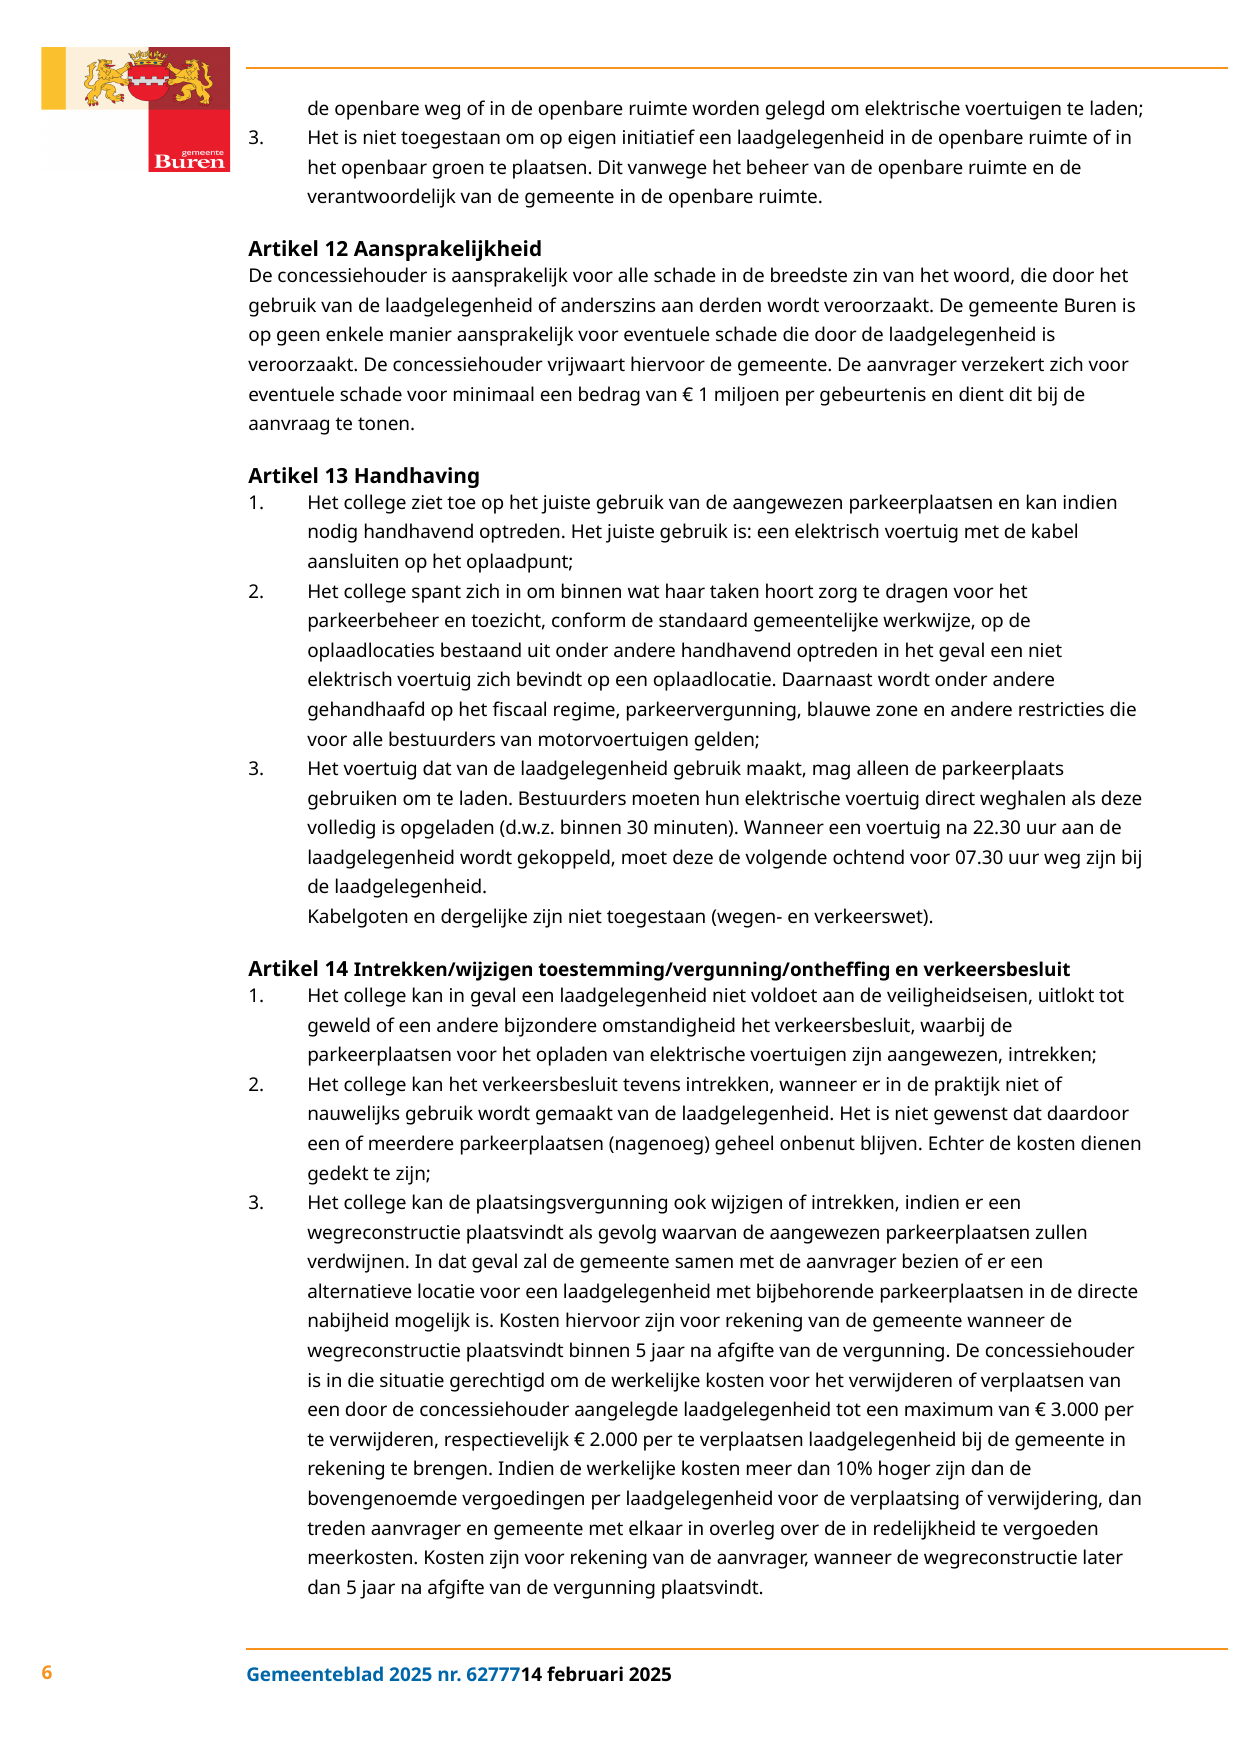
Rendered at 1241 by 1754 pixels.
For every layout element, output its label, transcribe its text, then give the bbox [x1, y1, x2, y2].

list Het college kan het verkeersbesluit tevens intrekken, wanneer er in de praktijk niet of nauwelijks gebruik wordt gemaakt van de laadgelegenheid. Het is niet gewenst dat daardoor een of meerdere parkeerplaatsen (nagenoeg) geheel onbenut blijven. Echter de kosten dienen gedekt te zijn; [248, 1071, 1152, 1185]
list Kabelgoten en dergelijke zijn niet toegestaan (wegen- en verkeerswet). [248, 903, 1152, 929]
picture [41, 47, 231, 172]
list Het college ziet toe op het juiste gebruik van de aangewezen parkeerplaatsen en kan indien nodig handhavend optreden. Het juiste gebruik is: een elektrisch voertuig met de kabel aansluiten op het oplaadpunt; [248, 489, 1152, 574]
text Artikel 12 Aansprakelijkheid [248, 234, 1152, 262]
list Het college kan in geval een laadgelegenheid niet voldoet aan de veiligheidseisen, uitlokt tot geweld of een andere bijzondere omstandigheid het verkeersbesluit, waarbij de parkeerplaatsen voor het opladen van elektrische voertuigen zijn aangewezen, intrekken; [248, 982, 1152, 1067]
list Het voertuig dat van de laadgelegenheid gebruik maakt, mag alleen de parkeerplaats gebruiken om te laden. Bestuurders moeten hun elektrische voertuig direct weghalen als deze volledig is opgeladen (d.w.z. binnen 30 minuten). Wanneer een voertuig na 22.30 uur aan de laadgelegenheid wordt gekoppeld, moet deze de volgende ochtend voor 07.30 uur weg zijn bij de laadgelegenheid. [248, 755, 1152, 899]
text Artikel 14 Intrekken/wijzigen toestemming/vergunning/ontheffing en verkeersbesluit [248, 954, 1152, 982]
text Artikel 13 Handhaving [248, 461, 1152, 489]
list Het college spant zich in om binnen wat haar taken hoort zorg te dragen voor het parkeerbeheer en toezicht, conform de standaard gemeentelijke werkwijze, op de oplaadlocaties bestaand uit onder andere handhavend optreden in het geval een niet elektrisch voertuig zich bevindt op een oplaadlocatie. Daarnaast wordt onder andere gehandhaafd op het fiscaal regime, parkeervergunning, blauwe zone en andere restricties die voor alle bestuurders van motorvoertuigen gelden; [248, 578, 1152, 752]
text De concessiehouder is aansprakelijk voor alle schade in de breedste zin van het woord, die door het gebruik van de laadgelegenheid of anderszins aan derden wordt veroorzaakt. De gemeente Buren is op geen enkele manier aansprakelijk voor eventuele schade die door de laadgelegenheid is veroorzaakt. De concessiehouder vrijwaart hiervoor de gemeente. De aanvrager verzekert zich voor eventuele schade voor minimaal een bedrag van € 1 miljoen per gebeurtenis en dient dit bij de aanvraag te tonen. [248, 262, 1152, 436]
list Het college kan de plaatsingsvergunning ook wijzigen of intrekken, indien er een wegreconstructie plaatsvindt als gevolg waarvan de aangewezen parkeerplaatsen zullen verdwijnen. In dat geval zal de gemeente samen met de aanvrager bezien of er een alternatieve locatie voor een laadgelegenheid met bijbehorende parkeerplaatsen in de directe nabijheid mogelijk is. Kosten hiervoor zijn voor rekening van de gemeente wanneer de wegreconstructie plaatsvindt binnen 5 jaar na afgifte van de vergunning. De concessiehouder is in die situatie gerechtigd om de werkelijke kosten voor het verwijderen of verplaatsen van een door de concessiehouder aangelegde laadgelegenheid tot een maximum van € 3.000 per te verwijderen, respectievelijk € 2.000 per te verplaatsen laadgelegenheid bij de gemeente in rekening te brengen. Indien de werkelijke kosten meer dan 10% hoger zijn dan de bovengenoemde vergoedingen per laadgelegenheid voor de verplaatsing of verwijdering, dan treden aanvrager en gemeente met elkaar in overleg over de in redelijkheid te vergoeden meerkosten. Kosten zijn voor rekening van de aanvrager, wanneer de wegreconstructie later dan 5 jaar na afgifte van de vergunning plaatsvindt. [248, 1189, 1152, 1599]
list de openbare weg of in de openbare ruimte worden gelegd om elektrische voertuigen te laden; [248, 95, 1152, 121]
list Het is niet toegestaan om op eigen initiatief een laadgelegenheid in de openbare ruimte of in het openbaar groen te plaatsen. Dit vanwege het beheer van de openbare ruimte en de verantwoordelijk van de gemeente in de openbare ruimte. [248, 124, 1152, 209]
